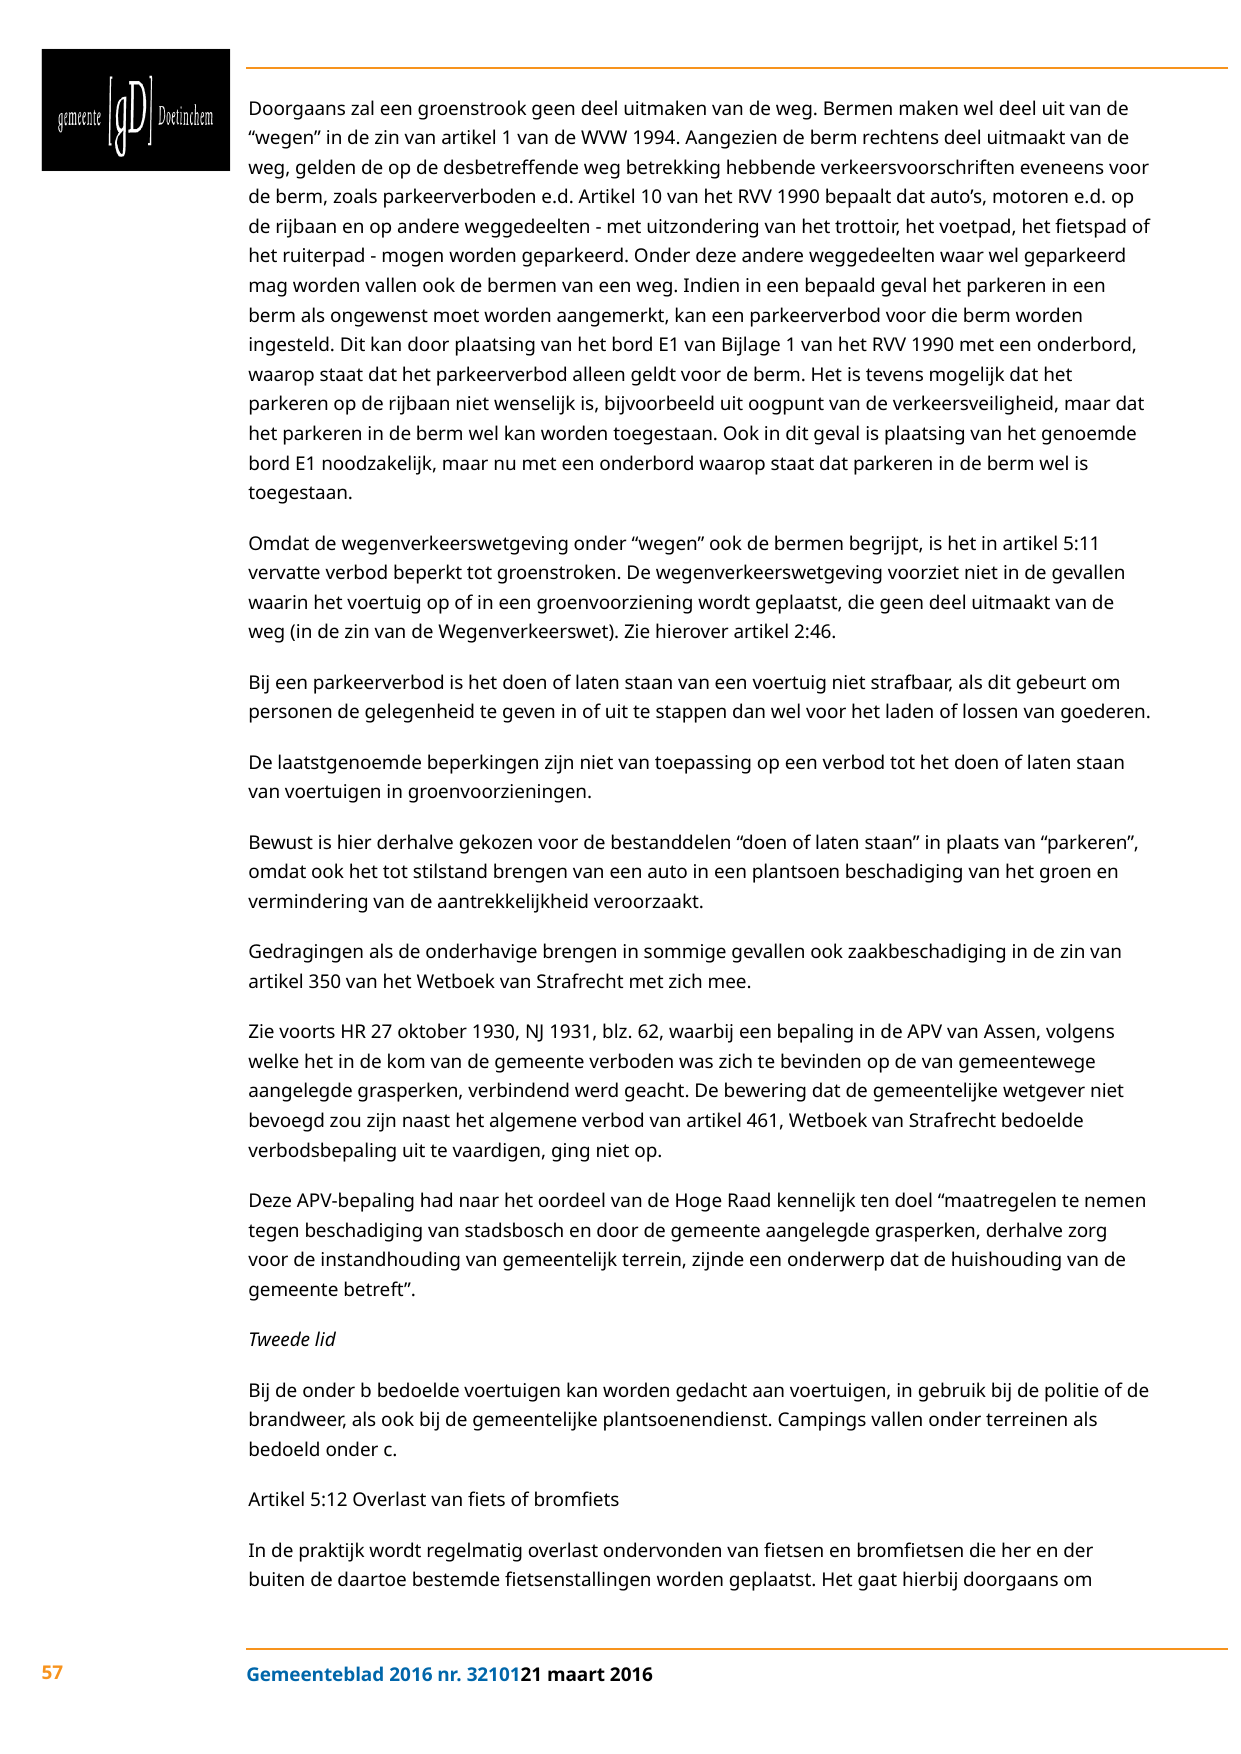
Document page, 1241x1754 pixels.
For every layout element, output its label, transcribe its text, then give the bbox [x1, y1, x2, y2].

text Omdat de wegenverkeerswetgeving onder “wegen” ook de bermen begrijpt, is het in artikel 5:11 vervatte verbod beperkt tot groenstroken. De wegenverkeerswetgeving voorziet niet in de gevallen waarin het voertuig op of in een groenvoorziening wordt geplaatst, die geen deel uitmaakt van de weg (in de zin van de Wegenverkeerswet). Zie hierover artikel 2:46. [248, 530, 1152, 644]
text Gedragingen als de onderhavige brengen in sommige gevallen ook zaakbeschadiging in de zin van artikel 350 van het Wetboek van Strafrecht met zich mee. [248, 938, 1152, 994]
text Artikel 5:12 Overlast van fiets of bromfiets [248, 1486, 1152, 1512]
text Zie voorts HR 27 oktober 1930, NJ 1931, blz. 62, waarbij een bepaling in de APV van Assen, volgens welke het in de kom van de gemeente verboden was zich te bevinden op de van gemeentewege aangelegde grasperken, verbindend werd geacht. De bewering dat de gemeentelijke wetgever niet bevoegd zou zijn naast het algemene verbod van artikel 461, Wetboek van Strafrecht bedoelde verbodsbepaling uit te vaardigen, ging niet op. [248, 1018, 1152, 1163]
text Bewust is hier derhalve gekozen voor de bestanddelen “doen of laten staan” in plaats van “parkeren”, omdat ook het tot stilstand brengen van een auto in een plantsoen beschadiging van het groen en vermindering van de aantrekkelijkheid veroorzaakt. [248, 829, 1152, 914]
picture [41, 47, 231, 172]
text Tweede lid [248, 1326, 1152, 1352]
text Bij de onder b bedoelde voertuigen kan worden gedacht aan voertuigen, in gebruik bij de politie of de brandweer, als ook bij de gemeentelijke plantsoenendienst. Campings vallen onder terreinen als bedoeld onder c. [248, 1377, 1152, 1462]
text In de praktijk wordt regelmatig overlast ondervonden van fietsen en bromfietsen die her en der buiten de daartoe bestemde fietsenstallingen worden geplaatst. Het gaat hierbij doorgaans om [248, 1537, 1152, 1592]
text Bij een parkeerverbod is het doen of laten staan van een voertuig niet strafbaar, als dit gebeurt om personen de gelegenheid te geven in of uit te stappen dan wel voor het laden of lossen van goederen. [248, 669, 1152, 724]
text De laatstgenoemde beperkingen zijn niet van toepassing op een verbod tot het doen of laten staan van voertuigen in groenvoorzieningen. [248, 749, 1152, 804]
text Doorgaans zal een groenstrook geen deel uitmaken van de weg. Bermen maken wel deel uit van de “wegen” in de zin van artikel 1 van de WVW 1994. Aangezien de berm rechtens deel uitmaakt van de weg, gelden de op de desbetreffende weg betrekking hebbende verkeersvoorschriften eveneens voor de berm, zoals parkeerverboden e.d. Artikel 10 van het RVV 1990 bepaalt dat auto’s, motoren e.d. op de rijbaan en op andere weggedeelten - met uitzondering van het trottoir, het voetpad, het fietspad of het ruiterpad - mogen worden geparkeerd. Onder deze andere weggedeelten waar wel geparkeerd mag worden vallen ook de bermen van een weg. Indien in een bepaald geval het parkeren in een berm als ongewenst moet worden aangemerkt, kan een parkeerverbod voor die berm worden ingesteld. Dit kan door plaatsing van het bord E1 van Bijlage 1 van het RVV 1990 met een onderbord, waarop staat dat het parkeerverbod alleen geldt voor de berm. Het is tevens mogelijk dat het parkeren op de rijbaan niet wenselijk is, bijvoorbeeld uit oogpunt van de verkeersveiligheid, maar dat het parkeren in de berm wel kan worden toegestaan. Ook in dit geval is plaatsing van het genoemde bord E1 noodzakelijk, maar nu met een onderbord waarop staat dat parkeren in de berm wel is toegestaan. [248, 95, 1152, 505]
text Deze APV-bepaling had naar het oordeel van de Hoge Raad kennelijk ten doel “maatregelen te nemen tegen beschadiging van stadsbosch en door de gemeente aangelegde grasperken, derhalve zorg voor de instandhouding van gemeentelijk terrein, zijnde een onderwerp dat de huishouding van de gemeente betreft”. [248, 1187, 1152, 1302]
